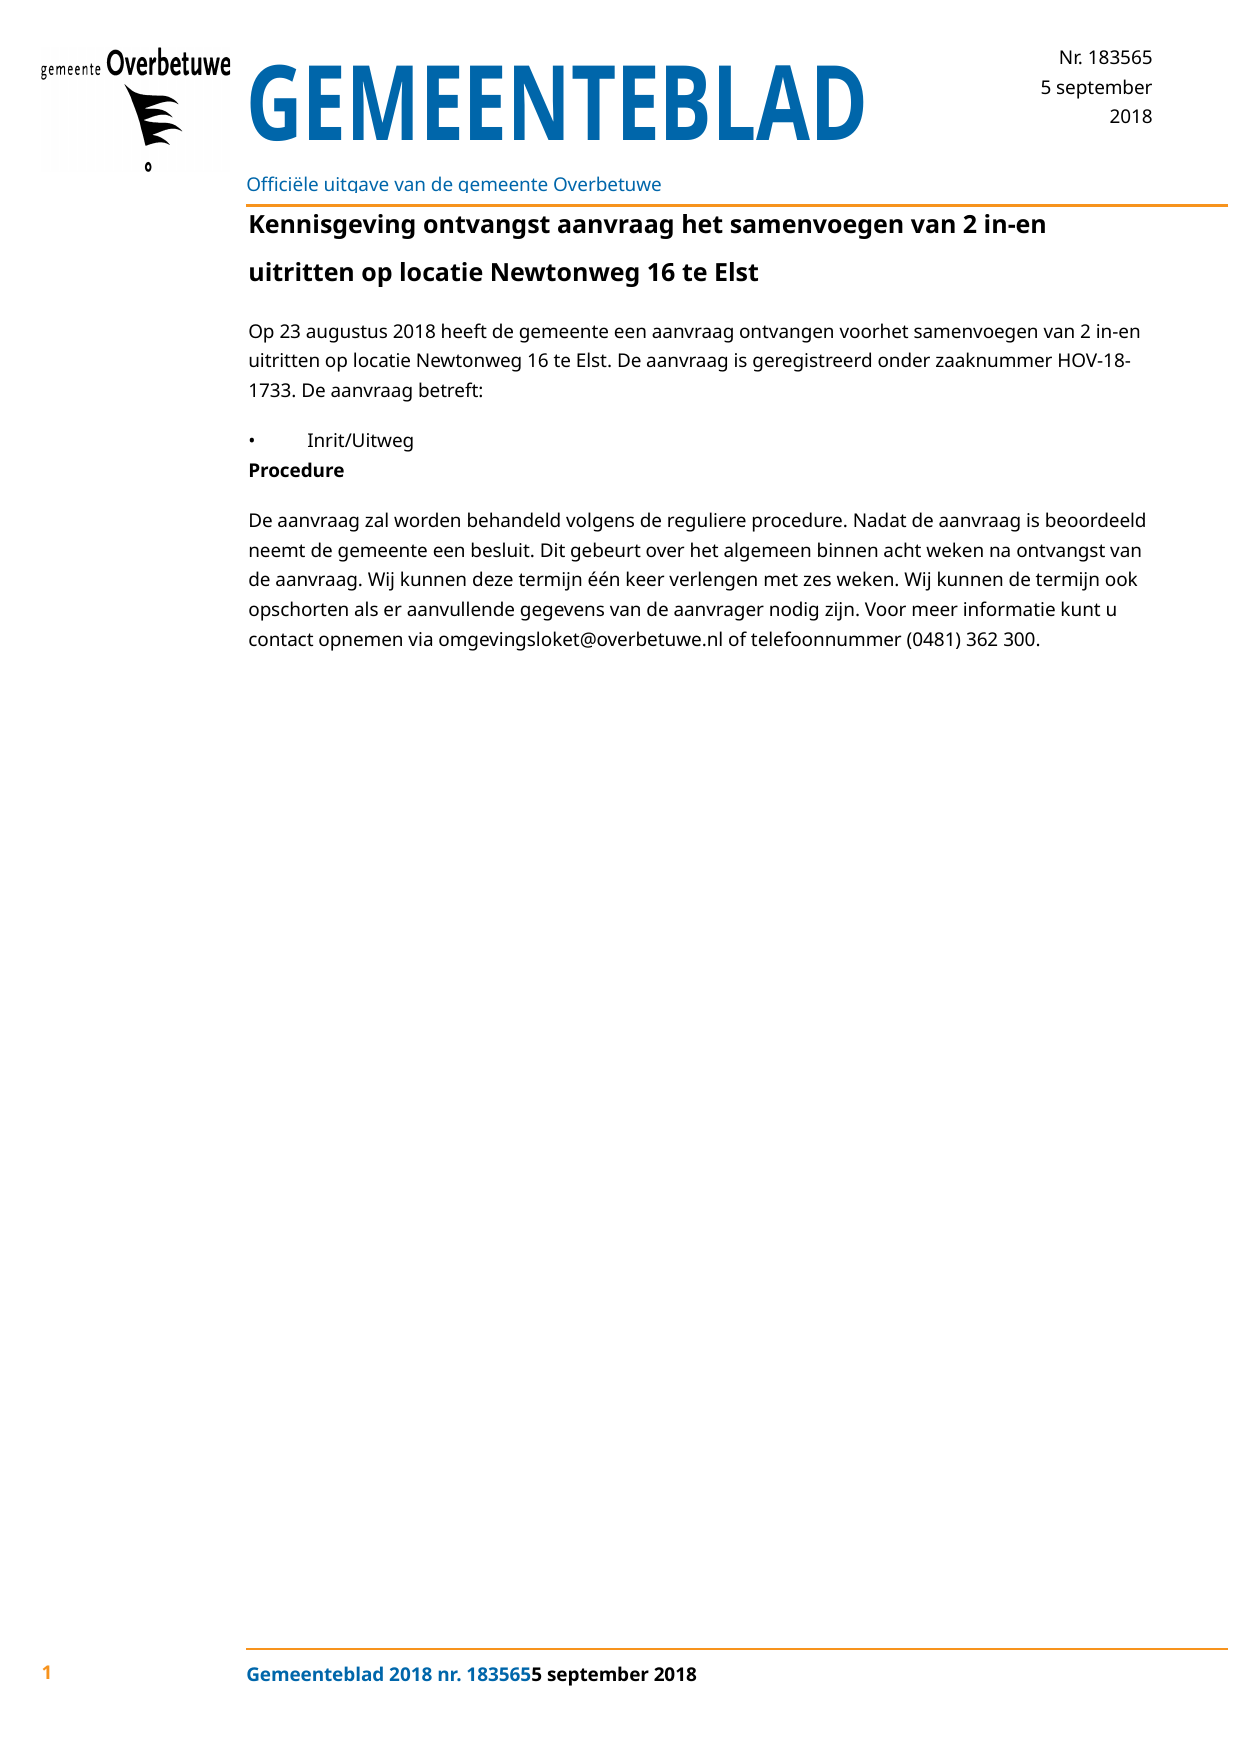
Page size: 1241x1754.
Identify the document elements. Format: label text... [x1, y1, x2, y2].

text De aanvraag zal worden behandeld volgens de reguliere procedure. Nadat de aanvraag is beoordeeld neemt de gemeente een besluit. Dit gebeurt over het algemeen binnen acht weken na ontvangst van de aanvraag. Wij kunnen deze termijn één keer verlengen met zes weken. Wij kunnen de termijn ook opschorten als er aanvullende gegevens van de aanvrager nodig zijn. Voor meer informatie kunt u contact opnemen via omgevingsloket@overbetuwe.nl of telefoonnummer (0481) 362 300. [248, 507, 1152, 652]
picture [41, 47, 231, 172]
list Inrit/Uitweg [248, 427, 1152, 453]
text Op 23 augustus 2018 heeft de gemeente een aanvraag ontvangen voorhet samenvoegen van 2 in-en uitritten op locatie Newtonweg 16 te Elst. De aanvraag is geregistreerd onder zaaknummer HOV-18-1733. De aanvraag betreft: [248, 318, 1152, 403]
text Procedure [248, 457, 1152, 483]
text Kennisgeving ontvangst aanvraag het samenvoegen van 2 in-en uitritten op locatie Newtonweg 16 te Elst [248, 207, 1152, 288]
